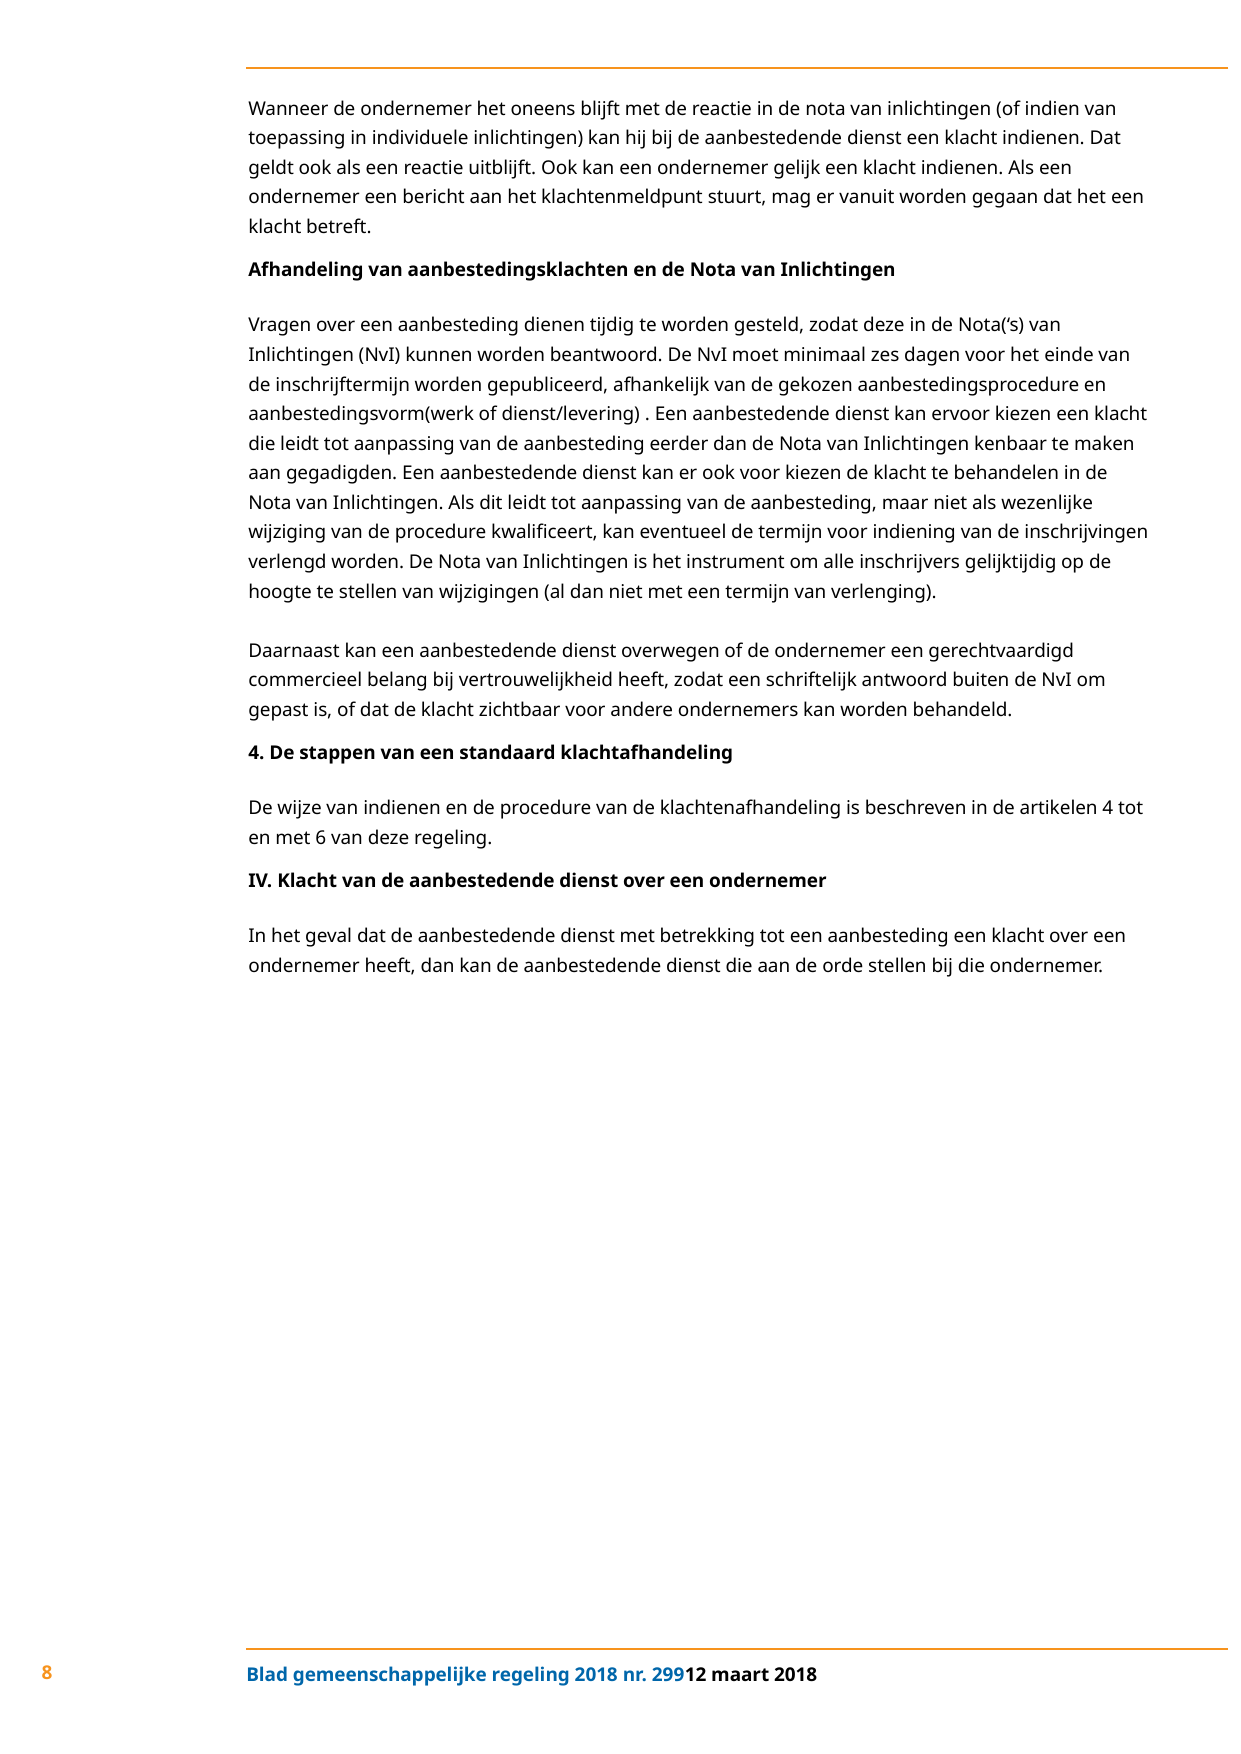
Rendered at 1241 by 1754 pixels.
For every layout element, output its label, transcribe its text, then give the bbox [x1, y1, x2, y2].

text Wanneer de ondernemer het oneens blijft met de reactie in de nota van inlichtingen (of indien van toepassing in individuele inlichtingen) kan hij bij de aanbestedende dienst een klacht indienen. Dat geldt ook als een reactie uitblijft. Ook kan een ondernemer gelijk een klacht indienen. Als een ondernemer een bericht aan het klachtenmeldpunt stuurt, mag er vanuit worden gegaan dat het een klacht betreft. [248, 95, 1152, 239]
text Vragen over een aanbesteding dienen tijdig te worden gesteld, zodat deze in de Nota(‘s) van Inlichtingen (NvI) kunnen worden beantwoord. De NvI moet minimaal zes dagen voor het einde van de inschrijftermijn worden gepubliceerd, afhankelijk van de gekozen aanbestedingsprocedure en aanbestedingsvorm(werk of dienst/levering) . Een aanbestedende dienst kan ervoor kiezen een klacht die leidt tot aanpassing van de aanbesteding eerder dan de Nota van Inlichtingen kenbaar te maken aan gegadigden. Een aanbestedende dienst kan er ook voor kiezen de klacht te behandelen in de Nota van Inlichtingen. Als dit leidt tot aanpassing van de aanbesteding, maar niet als wezenlijke wijziging van de procedure kwalificeert, kan eventueel de termijn voor indiening van de inschrijvingen verlengd worden. De Nota van Inlichtingen is het instrument om alle inschrijvers gelijktijdig op de hoogte te stellen van wijzigingen (al dan niet met een termijn van verlenging). [248, 312, 1152, 603]
text Daarnaast kan een aanbestedende dienst overwegen of de ondernemer een gerechtvaardigd commercieel belang bij vertrouwelijkheid heeft, zodat een schriftelijk antwoord buiten de NvI om gepast is, of dat de klacht zichtbaar voor andere ondernemers kan worden behandeld. [248, 637, 1152, 722]
text 4. De stappen van een standaard klachtafhandeling [248, 739, 1152, 765]
text De wijze van indienen en de procedure van de klachtenafhandeling is beschreven in de artikelen 4 tot en met 6 van deze regeling. [248, 794, 1152, 850]
picture [41, 47, 231, 172]
text In het geval dat de aanbestedende dienst met betrekking tot een aanbesteding een klacht over een ondernemer heeft, dan kan de aanbestedende dienst die aan de orde stellen bij die ondernemer. [248, 923, 1152, 978]
text IV. Klacht van de aanbestedende dienst over een ondernemer [248, 867, 1152, 893]
text Afhandeling van aanbestedingsklachten en de Nota van Inlichtingen [248, 256, 1152, 282]
